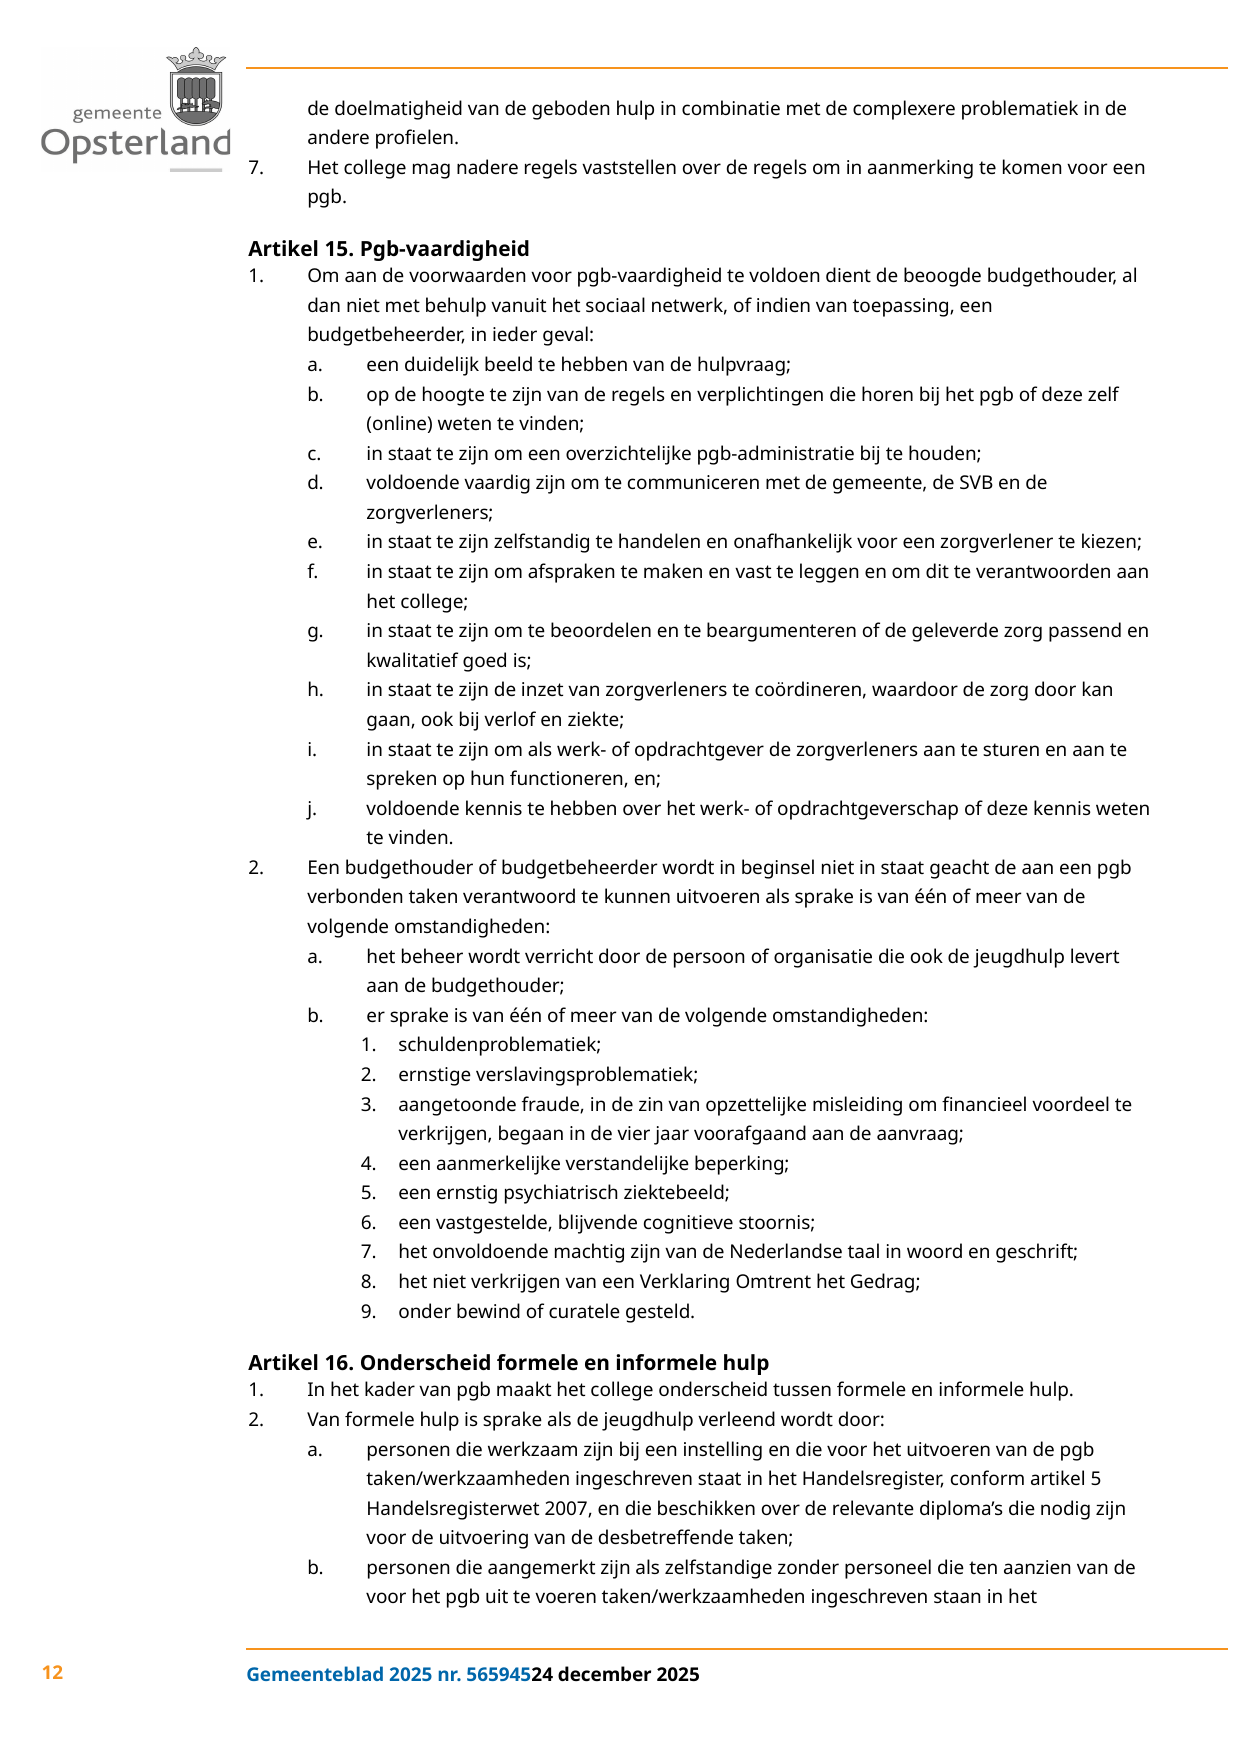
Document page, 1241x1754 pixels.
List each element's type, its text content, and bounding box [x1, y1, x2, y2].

list Een budgethouder of budgetbeheerder wordt in beginsel niet in staat geacht de aan een pgb verbonden taken verantwoord te kunnen uitvoeren als sprake is van één of meer van de volgende omstandigheden: [248, 854, 1152, 939]
list in staat te zijn om als werk- of opdrachtgever de zorgverleners aan te sturen en aan te spreken op hun functioneren, en; [307, 736, 1152, 791]
list voldoende kennis te hebben over het werk- of opdrachtgeverschap of deze kennis weten te vinden. [307, 795, 1152, 850]
list in staat te zijn om afspraken te maken en vast te leggen en om dit te verantwoorden aan het college; [307, 558, 1152, 613]
text Artikel 16. Onderscheid formele en informele hulp [248, 1348, 1152, 1377]
list op de hoogte te zijn van de regels en verplichtingen die horen bij het pgb of deze zelf (online) weten te vinden; [307, 381, 1152, 436]
list de doelmatigheid van de geboden hulp in combinatie met de complexere problematiek in de andere profielen. [248, 95, 1152, 150]
list personen die werkzaam zijn bij een instelling en die voor het uitvoeren van de pgb taken/werkzaamheden ingeschreven staat in het Handelsregister, conform artikel 5 Handelsregisterwet 2007, en die beschikken over de relevante diploma’s die nodig zijn voor de uitvoering van de desbetreffende taken; [307, 1436, 1152, 1550]
list het beheer wordt verricht door de persoon of organisatie die ook de jeugdhulp levert aan de budgethouder; [307, 943, 1152, 998]
list Het college mag nadere regels vaststellen over de regels om in aanmerking te komen voor een pgb. [248, 154, 1152, 209]
text Artikel 15. Pgb-vaardigheid [248, 234, 1152, 262]
list Van formele hulp is sprake als de jeugdhulp verleend wordt door: [248, 1406, 1152, 1432]
list Om aan de voorwaarden voor pgb-vaardigheid te voldoen dient de beoogde budgethouder, al dan niet met behulp vanuit het sociaal netwerk, of indien van toepassing, een budgetbeheerder, in ieder geval: [248, 262, 1152, 347]
list in staat te zijn zelfstandig te handelen en onafhankelijk voor een zorgverlener te kiezen; [307, 529, 1152, 554]
list een ernstig psychiatrisch ziektebeeld; [361, 1179, 1152, 1205]
list in staat te zijn de inzet van zorgverleners te coördineren, waardoor de zorg door kan gaan, ook bij verlof en ziekte; [307, 677, 1152, 732]
list onder bewind of curatele gesteld. [361, 1298, 1152, 1323]
list In het kader van pgb maakt het college onderscheid tussen formele en informele hulp. [248, 1377, 1152, 1402]
list aangetoonde fraude, in de zin van opzettelijke misleiding om financieel voordeel te verkrijgen, begaan in de vier jaar voorafgaand aan de aanvraag; [361, 1091, 1152, 1146]
list een vastgestelde, blijvende cognitieve stoornis; [361, 1209, 1152, 1235]
list schuldenproblematiek; [361, 1032, 1152, 1057]
list het niet verkrijgen van een Verklaring Omtrent het Gedrag; [361, 1268, 1152, 1294]
list een aanmerkelijke verstandelijke beperking; [361, 1150, 1152, 1176]
list een duidelijk beeld te hebben van de hulpvraag; [307, 351, 1152, 377]
list personen die aangemerkt zijn als zelfstandige zonder personeel die ten aanzien van de voor het pgb uit te voeren taken/werkzaamheden ingeschreven staan in het [307, 1554, 1152, 1609]
list het onvoldoende machtig zijn van de Nederlandse taal in woord en geschrift; [361, 1239, 1152, 1264]
list in staat te zijn om een overzichtelijke pgb-administratie bij te houden; [307, 440, 1152, 466]
list in staat te zijn om te beoordelen en te beargumenteren of de geleverde zorg passend en kwalitatief goed is; [307, 617, 1152, 673]
picture [41, 47, 231, 172]
list voldoende vaardig zijn om te communiceren met de gemeente, de SVB en de zorgverleners; [307, 469, 1152, 525]
list ernstige verslavingsproblematiek; [361, 1061, 1152, 1087]
list er sprake is van één of meer van de volgende omstandigheden: [307, 1002, 1152, 1028]
